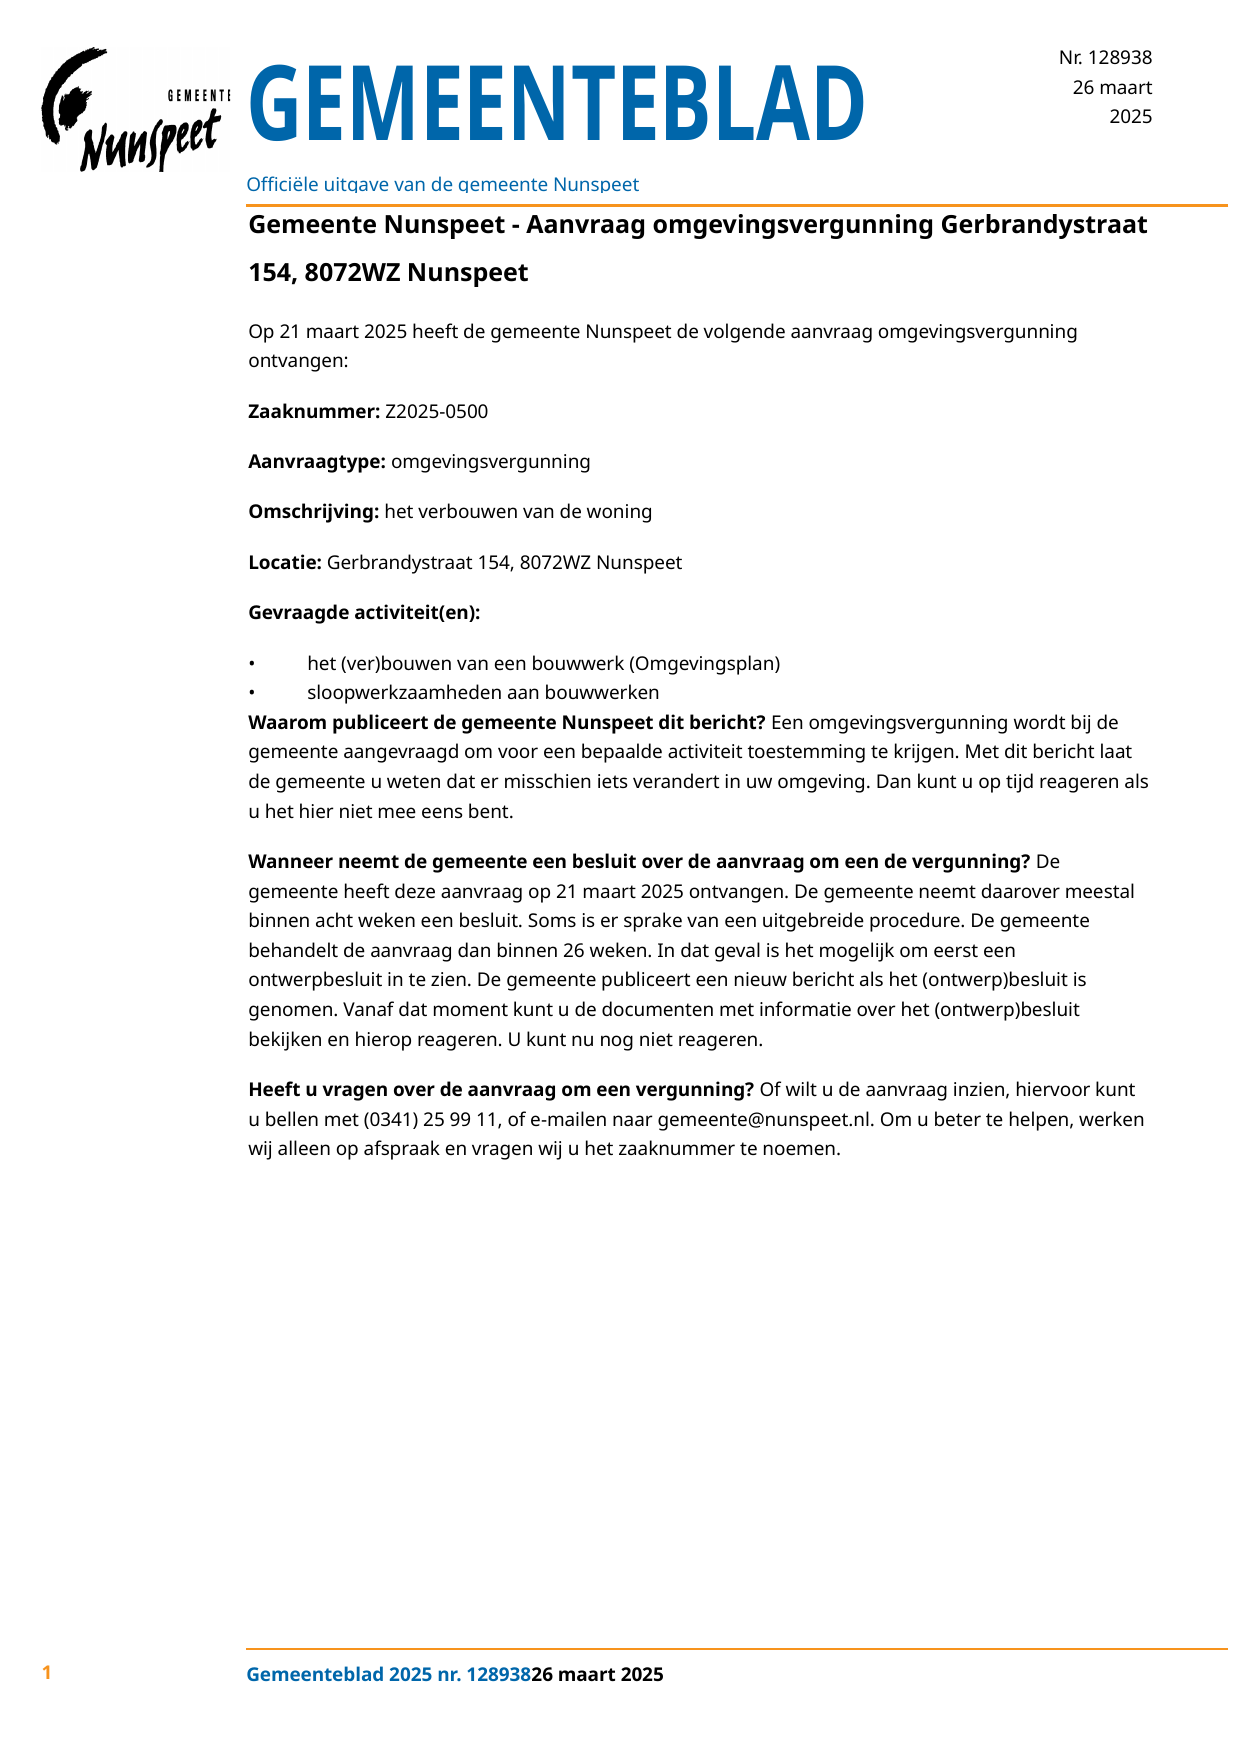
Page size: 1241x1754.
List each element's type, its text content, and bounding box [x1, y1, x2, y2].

text Gemeente Nunspeet - Aanvraag omgevingsvergunning Gerbrandystraat 154, 8072WZ Nunspeet [248, 207, 1152, 288]
text Heeft u vragen over de aanvraag om een vergunning? Of wilt u de aanvraag inzien, hiervoor kunt u bellen met (0341) 25 99 11, of e-mailen naar gemeente@nunspeet.nl. Om u beter te helpen, werken wij alleen op afspraak en vragen wij u het zaaknummer te noemen. [248, 1076, 1152, 1161]
text Omschrijving: het verbouwen van de woning [248, 499, 1152, 524]
list het (ver)bouwen van een bouwwerk (Omgevingsplan) [248, 650, 1152, 676]
text Op 21 maart 2025 heeft de gemeente Nunspeet de volgende aanvraag omgevingsvergunning ontvangen: [248, 318, 1152, 373]
text Wanneer neemt de gemeente een besluit over de aanvraag om een de vergunning? De gemeente heeft deze aanvraag op 21 maart 2025 ontvangen. De gemeente neemt daarover meestal binnen acht weken een besluit. Soms is er sprake van een uitgebreide procedure. De gemeente behandelt de aanvraag dan binnen 26 weken. In dat geval is het mogelijk om eerst een ontwerpbesluit in te zien. De gemeente publiceert een nieuw bericht als het (ontwerp)besluit is genomen. Vanaf dat moment kunt u de documenten met informatie over het (ontwerp)besluit bekijken en hierop reageren. U kunt nu nog niet reageren. [248, 848, 1152, 1052]
text Aanvraagtype: omgevingsvergunning [248, 448, 1152, 474]
text Zaaknummer: Z2025-0500 [248, 398, 1152, 424]
text Waarom publiceert de gemeente Nunspeet dit bericht? Een omgevingsvergunning wordt bij de gemeente aangevraagd om voor een bepaalde activiteit toestemming te krijgen. Met dit bericht laat de gemeente u weten dat er misschien iets verandert in uw omgeving. Dan kunt u op tijd reageren als u het hier niet mee eens bent. [248, 709, 1152, 824]
list sloopwerkzaamheden aan bouwwerken [248, 679, 1152, 705]
picture [41, 47, 231, 172]
text Locatie: Gerbrandystraat 154, 8072WZ Nunspeet [248, 549, 1152, 575]
text Gevraagde activiteit(en): [248, 599, 1152, 625]
